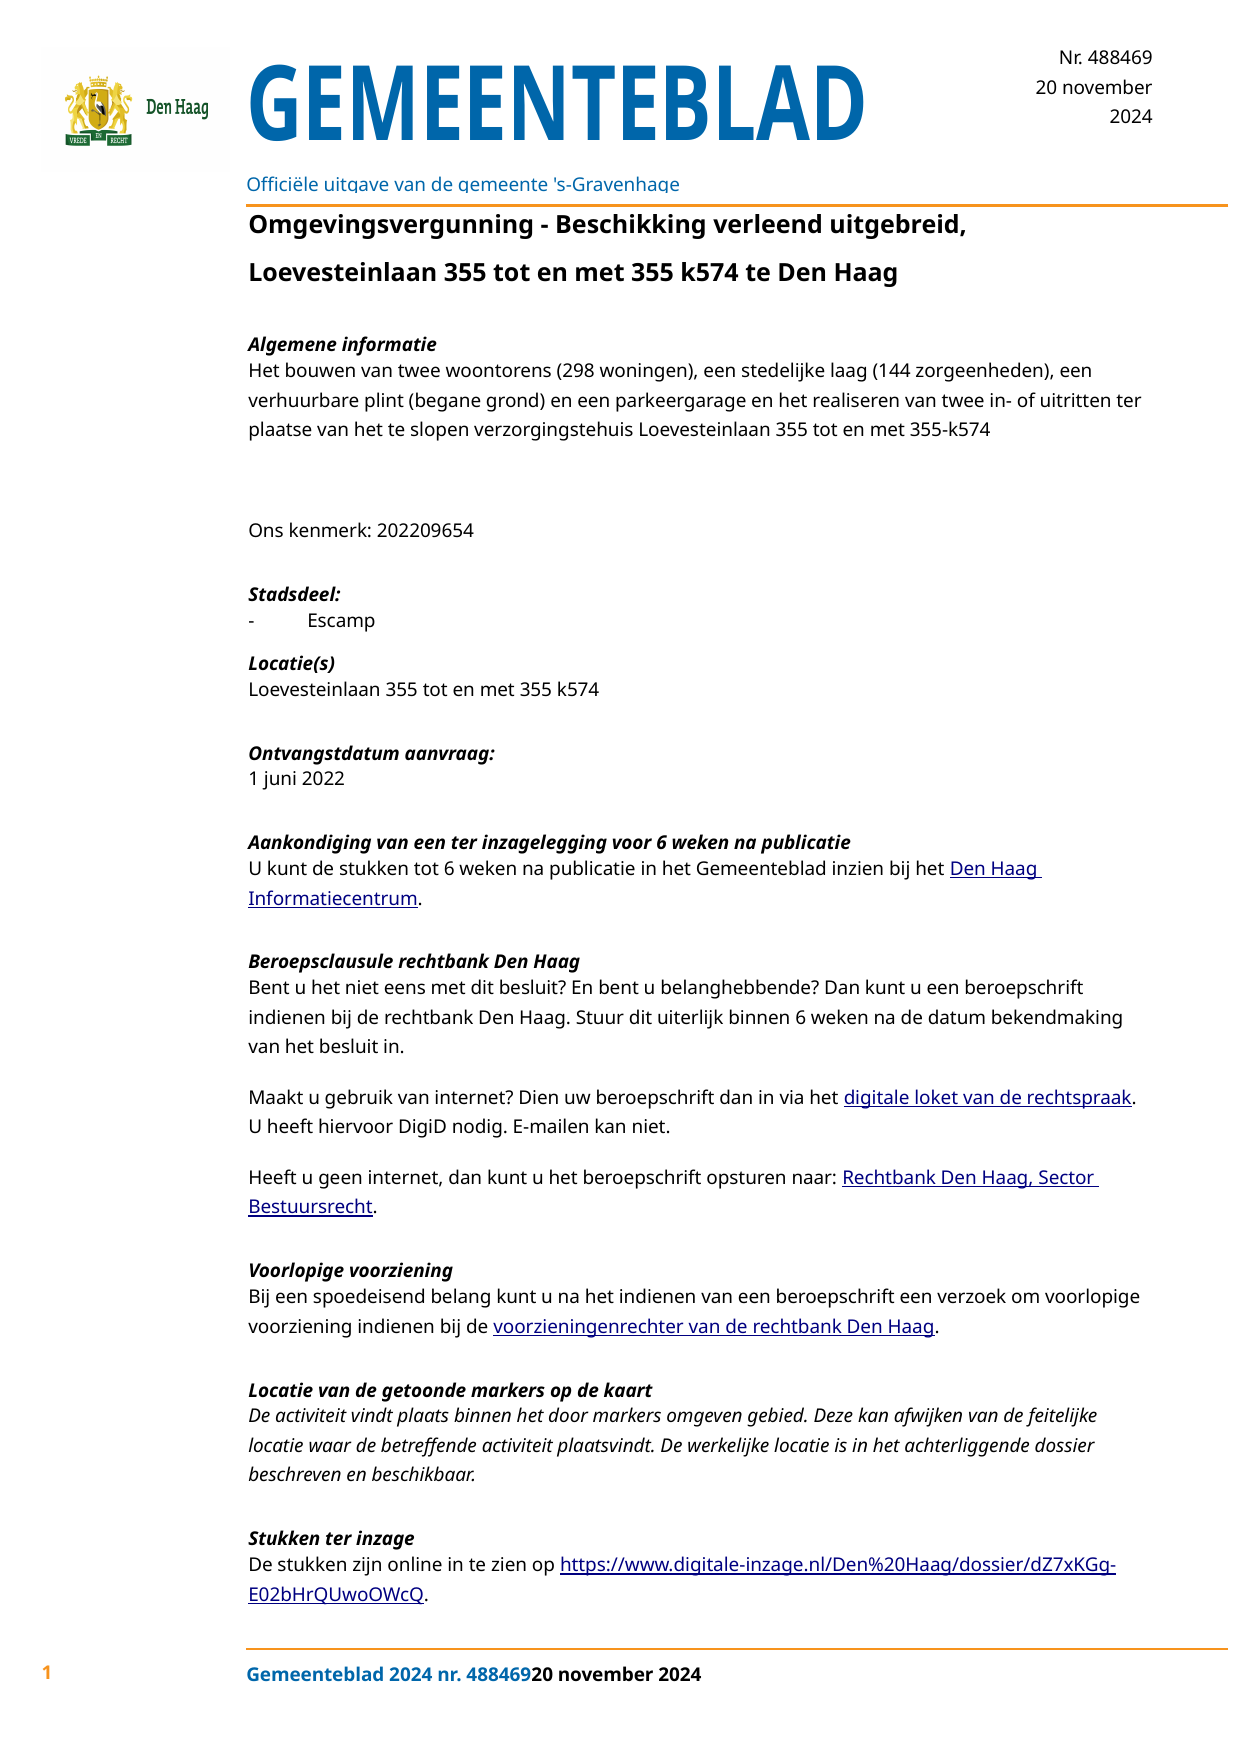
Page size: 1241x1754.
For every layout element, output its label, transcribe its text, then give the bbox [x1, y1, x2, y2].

text Locatie(s) [248, 650, 1152, 676]
text Aankondiging van een ter inzagelegging voor 6 weken na publicatie [248, 829, 1152, 855]
text Stadsdeel: [248, 581, 1152, 607]
text De stukken zijn online in te zien op https://www.digitale-inzage.nl/Den%20Haag/dossier/dZ7xKGg-E02bHrQUwoOWcQ. [248, 1551, 1152, 1607]
text Beroepsclausule rechtbank Den Haag [248, 949, 1152, 974]
text 1 juni 2022 [248, 765, 1152, 791]
picture [41, 47, 231, 172]
text Loevesteinlaan 355 tot en met 355 k574 [248, 676, 1152, 701]
text Bent u het niet eens met dit besluit? En bent u belanghebbende? Dan kunt u een beroepschrift indienen bij de rechtbank Den Haag. Stuur dit uiterlijk binnen 6 weken na de datum bekendmaking van het besluit in. [248, 974, 1152, 1059]
text Heeft u geen internet, dan kunt u het beroepschrift opsturen naar: Rechtbank Den Haag, Sector Bestuursrecht. [248, 1164, 1152, 1219]
text Omgevingsvergunning - Beschikking verleend uitgebreid, Loevesteinlaan 355 tot en met 355 k574 te Den Haag [248, 207, 1152, 288]
text Het bouwen van twee woontorens (298 woningen), een stedelijke laag (144 zorgeenheden), een verhuurbare plint (begane grond) en een parkeergarage en het realiseren van twee in- of uitritten ter plaatse van het te slopen verzorgingstehuis Loevesteinlaan 355 tot en met 355-k574 [248, 357, 1152, 442]
text Ons kenmerk: 202209654 [248, 517, 1152, 543]
text Algemene informatie [248, 331, 1152, 357]
text Ontvangstdatum aanvraag: [248, 740, 1152, 765]
text Maakt u gebruik van internet? Dien uw beroepschrift dan in via het digitale loket van de rechtspraak. U heeft hiervoor DigiD nodig. E-mailen kan niet. [248, 1084, 1152, 1139]
text De activiteit vindt plaats binnen het door markers omgeven gebied. Deze kan afwijken van de feitelijke locatie waar de betreffende activiteit plaatsvindt. De werkelijke locatie is in het achterliggende dossier beschreven en beschikbaar. [248, 1402, 1152, 1487]
list Escamp [248, 607, 1152, 633]
text U kunt de stukken tot 6 weken na publicatie in het Gemeenteblad inzien bij het Den Haag Informatiecentrum. [248, 855, 1152, 910]
text Stukken ter inzage [248, 1526, 1152, 1551]
text Voorlopige voorziening [248, 1257, 1152, 1283]
text Bij een spoedeisend belang kunt u na het indienen van een beroepschrift een verzoek om voorlopige voorziening indienen bij de voorzieningenrechter van de rechtbank Den Haag. [248, 1283, 1152, 1338]
text Locatie van de getoonde markers op de kaart [248, 1377, 1152, 1402]
